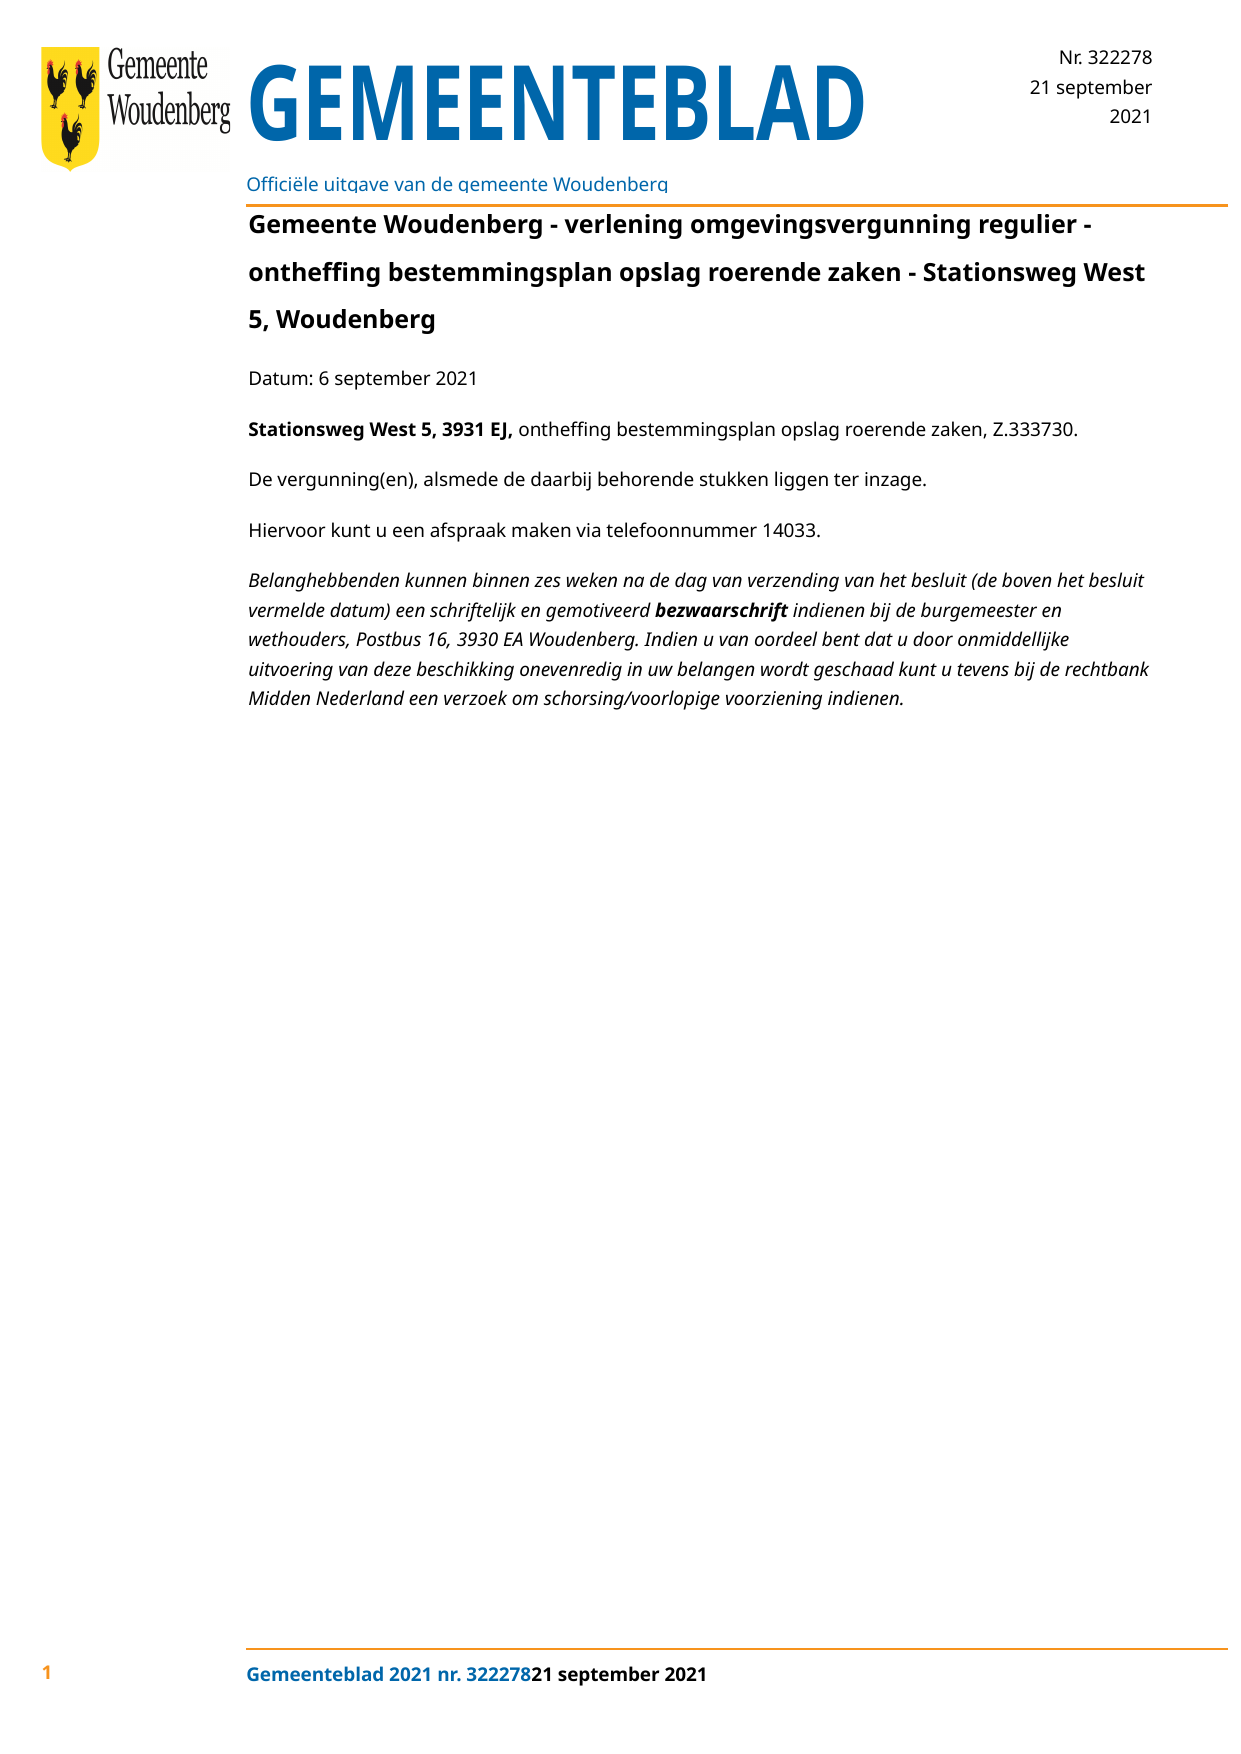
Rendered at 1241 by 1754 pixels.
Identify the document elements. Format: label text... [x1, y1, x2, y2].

text Gemeente Woudenberg - verlening omgevingsvergunning regulier - ontheffing bestemmingsplan opslag roerende zaken - Stationsweg West 5, Woudenberg [248, 207, 1152, 336]
picture [41, 47, 231, 172]
text De vergunning(en), alsmede de daarbij behorende stukken liggen ter inzage. [248, 466, 1152, 492]
text Stationsweg West 5, 3931 EJ, ontheffing bestemmingsplan opslag roerende zaken, Z.333730. [248, 416, 1152, 442]
text Datum: 6 september 2021 [248, 366, 1152, 391]
text Belanghebbenden kunnen binnen zes weken na de dag van verzending van het besluit (de boven het besluit vermelde datum) een schriftelijk en gemotiveerd bezwaarschrift indienen bij de burgemeester en wethouders, Postbus 16, 3930 EA Woudenberg. Indien u van oordeel bent dat u door onmiddellijke uitvoering van deze beschikking onevenredig in uw belangen wordt geschaad kunt u tevens bij de rechtbank Midden Nederland een verzoek om schorsing/voorlopige voorziening indienen. [248, 567, 1152, 711]
text Hiervoor kunt u een afspraak maken via telefoonnummer 14033. [248, 517, 1152, 542]
